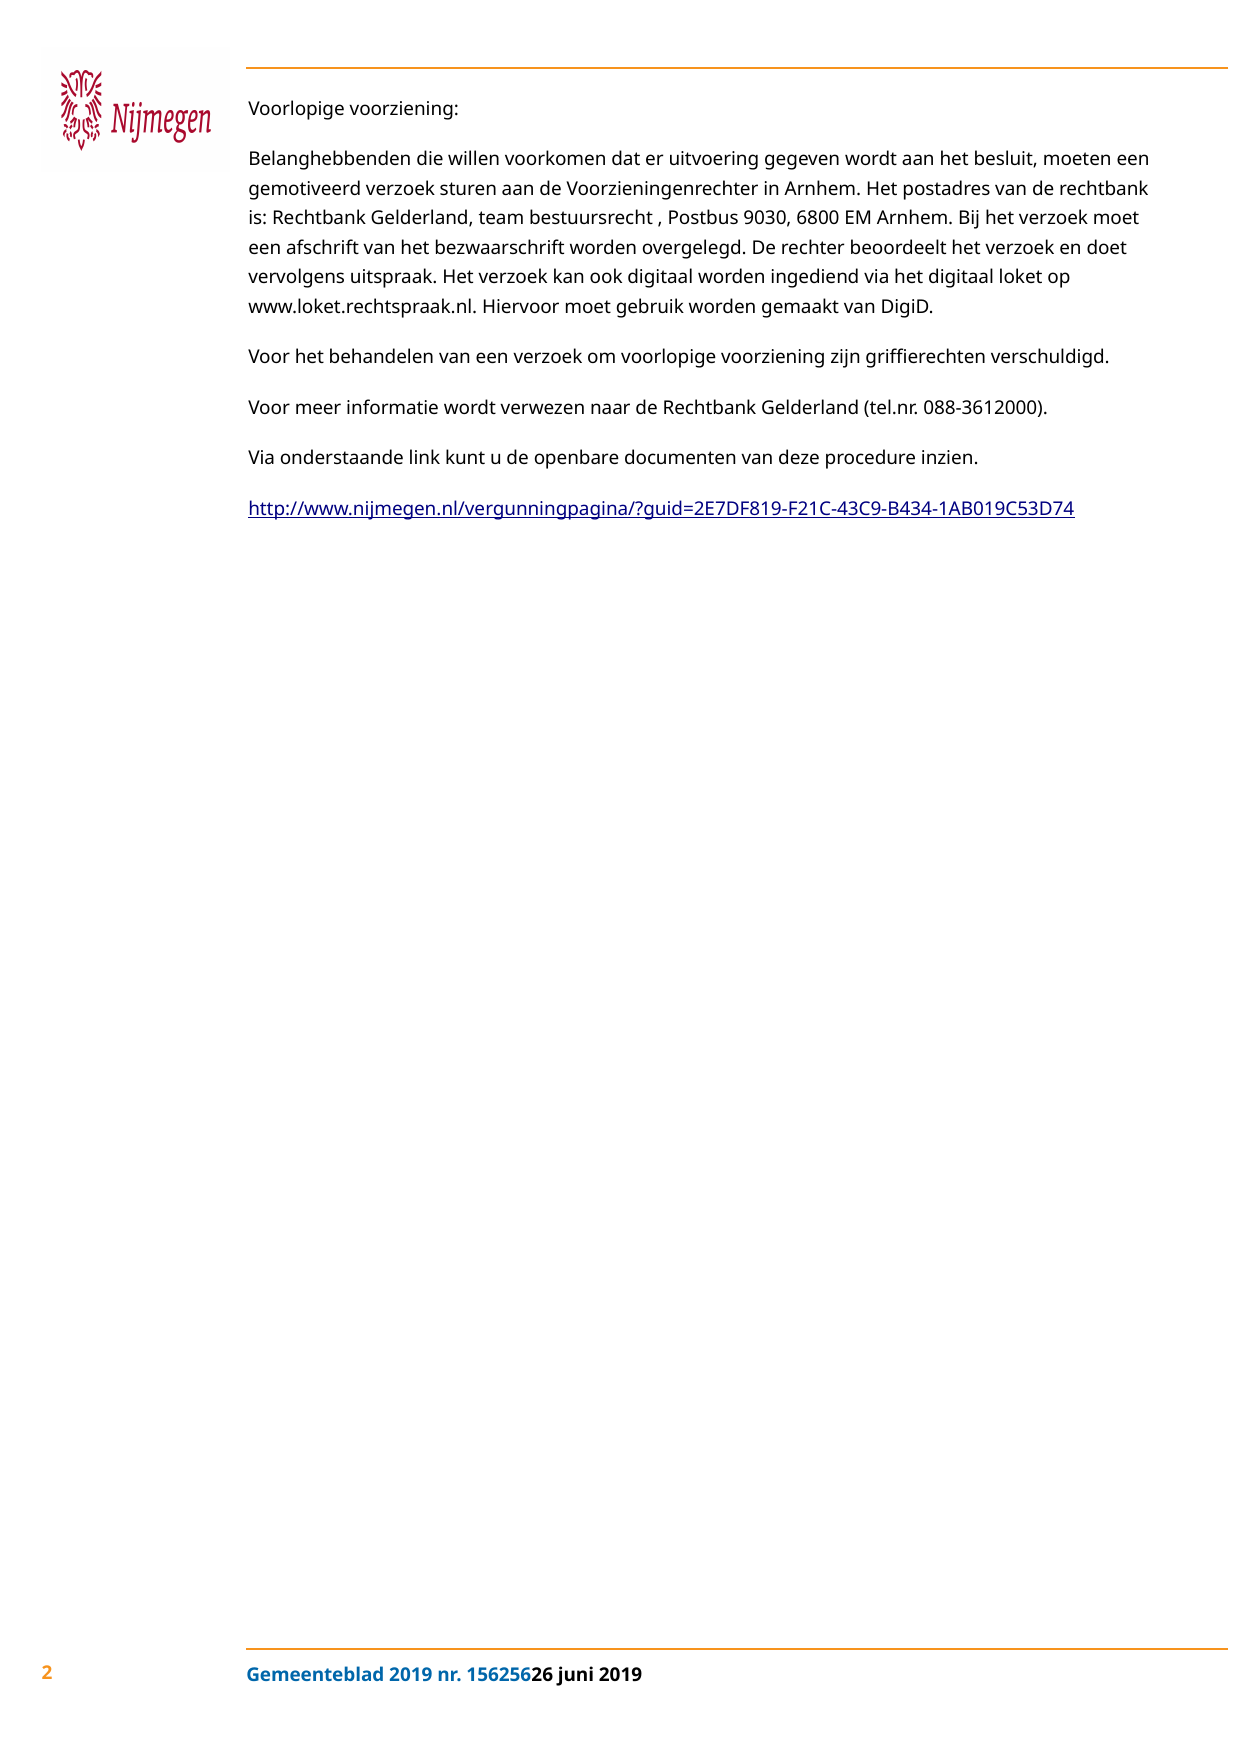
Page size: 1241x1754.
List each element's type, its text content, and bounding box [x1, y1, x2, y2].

text Belanghebbenden die willen voorkomen dat er uitvoering gegeven wordt aan het besluit, moeten een gemotiveerd verzoek sturen aan de Voorzieningenrechter in Arnhem. Het postadres van de rechtbank is: Rechtbank Gelderland, team bestuursrecht , Postbus 9030, 6800 EM Arnhem. Bij het verzoek moet een afschrift van het bezwaarschrift worden overgelegd. De rechter beoordeelt het verzoek en doet vervolgens uitspraak. Het verzoek kan ook digitaal worden ingediend via het digitaal loket op www.loket.rechtspraak.nl. Hiervoor moet gebruik worden gemaakt van DigiD. [248, 145, 1152, 319]
text Voorlopige voorziening: [248, 95, 1152, 121]
text Via onderstaande link kunt u de openbare documenten van deze procedure inzien. [248, 444, 1152, 470]
text http://www.nijmegen.nl/vergunningpagina/?guid=2E7DF819-F21C-43C9-B434-1AB019C53D74 [248, 495, 1152, 521]
text Voor het behandelen van een verzoek om voorlopige voorziening zijn griffierechten verschuldigd. [248, 343, 1152, 369]
picture [41, 47, 231, 172]
text Voor meer informatie wordt verwezen naar de Rechtbank Gelderland (tel.nr. 088-3612000). [248, 394, 1152, 420]
